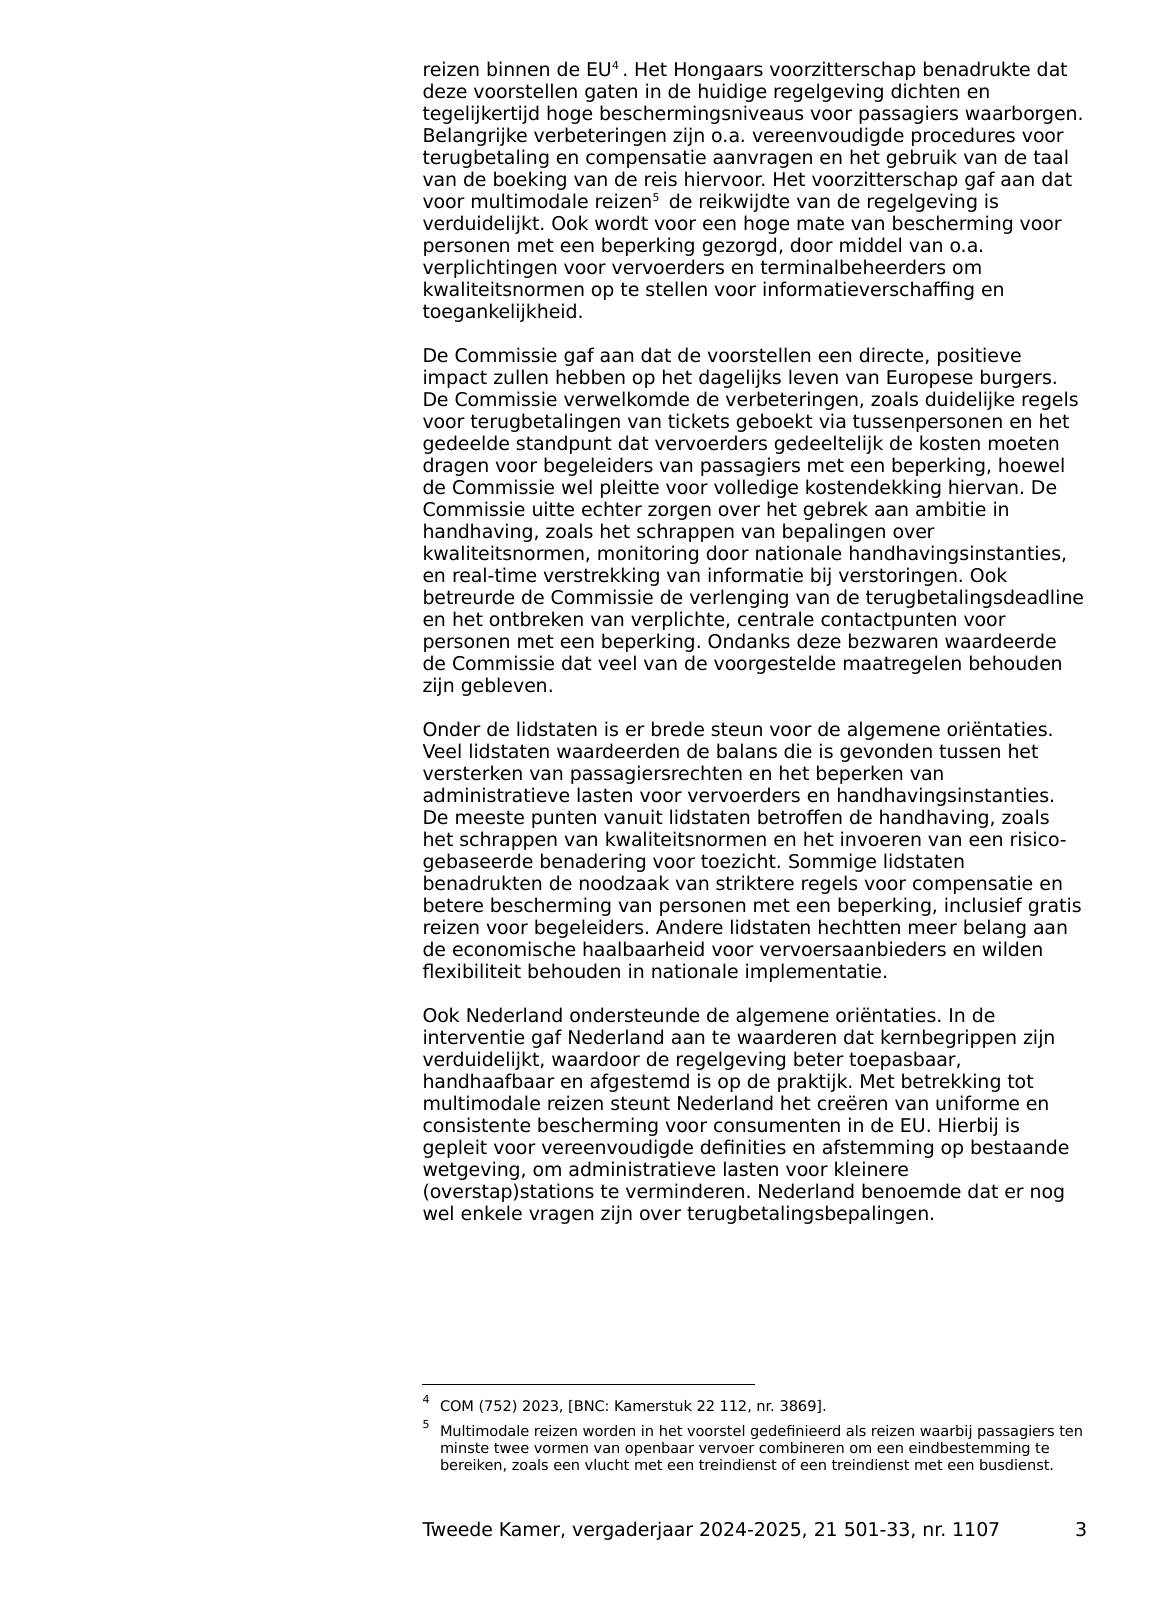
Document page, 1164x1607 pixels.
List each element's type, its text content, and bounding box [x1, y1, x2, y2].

text Onder de lidstaten is er brede steun voor de algemene oriëntaties. Veel lidstaten waardeerden de balans die is gevonden tussen het versterken van passagiersrechten en het beperken van administratieve lasten voor vervoerders en handhavingsinstanties. De meeste punten vanuit lidstaten betroffen de handhaving, zoals het schrappen van kwaliteitsnormen en het invoeren van een risico-gebaseerde benadering voor toezicht. Sommige lidstaten benadrukten de noodzaak van striktere regels voor compensatie en betere bescherming van personen met een beperking, inclusief gratis reizen voor begeleiders. Andere lidstaten hechtten meer belang aan de economische haalbaarheid voor vervoersaanbieders en wilden flexibiliteit behouden in nationale implementatie. [422, 719, 1087, 983]
text reizen binnen de EU. Het Hongaars voorzitterschap benadrukte dat deze voorstellen gaten in de huidige regelgeving dichten en tegelijkertijd hoge beschermingsniveaus voor passagiers waarborgen. Belangrijke verbeteringen zijn o.a. vereenvoudigde procedures voor terugbetaling en compensatie aanvragen en het gebruik van de taal van de boeking van de reis hiervoor. Het voorzitterschap gaf aan dat voor multimodale reizen de reikwijdte van de regelgeving is verduidelijkt. Ook wordt voor een hoge mate van bescherming voor personen met een beperking gezorgd, door middel van o.a. verplichtingen voor vervoerders en terminalbeheerders om kwaliteitsnormen op te stellen voor informatieverschaffing en toegankelijkheid. [422, 59, 1087, 323]
text De Commissie gaf aan dat de voorstellen een directe, positieve impact zullen hebben op het dagelijks leven van Europese burgers. De Commissie verwelkomde de verbeteringen, zoals duidelijke regels voor terugbetalingen van tickets geboekt via tussenpersonen en het gedeelde standpunt dat vervoerders gedeeltelijk de kosten moeten dragen voor begeleiders van passagiers met een beperking, hoewel de Commissie wel pleitte voor volledige kostendekking hiervan. De Commissie uitte echter zorgen over het gebrek aan ambitie in handhaving, zoals het schrappen van bepalingen over kwaliteitsnormen, monitoring door nationale handhavingsinstanties, en real-time verstrekking van informatie bij verstoringen. Ook betreurde de Commissie de verlenging van de terugbetalingsdeadline en het ontbreken van verplichte, centrale contactpunten voor personen met een beperking. Ondanks deze bezwaren waardeerde de Commissie dat veel van de voorgestelde maatregelen behouden zijn gebleven. [422, 345, 1087, 697]
text Ook Nederland ondersteunde de algemene oriëntaties. In de interventie gaf Nederland aan te waarderen dat kernbegrippen zijn verduidelijkt, waardoor de regelgeving beter toepasbaar, handhaafbaar en afgestemd is op de praktijk. Met betrekking tot multimodale reizen steunt Nederland het creëren van uniforme en consistente bescherming voor consumenten in de EU. Hierbij is gepleit voor vereenvoudigde definities en afstemming op bestaande wetgeving, om administratieve lasten voor kleinere (overstap)stations te verminderen. Nederland benoemde dat er nog wel enkele vragen zijn over terugbetalingsbepalingen. [422, 1005, 1087, 1224]
text COM (752) 2023, [BNC: Kamerstuk 22 112, nr. 3869]. [422, 1393, 1087, 1416]
text Multimodale reizen worden in het voorstel gedefinieerd als reizen waarbij passagiers ten minste twee vormen van openbaar vervoer combineren om een eindbestemming te bereiken, zoals een vlucht met een treindienst of een treindienst met een busdienst. [422, 1418, 1087, 1474]
